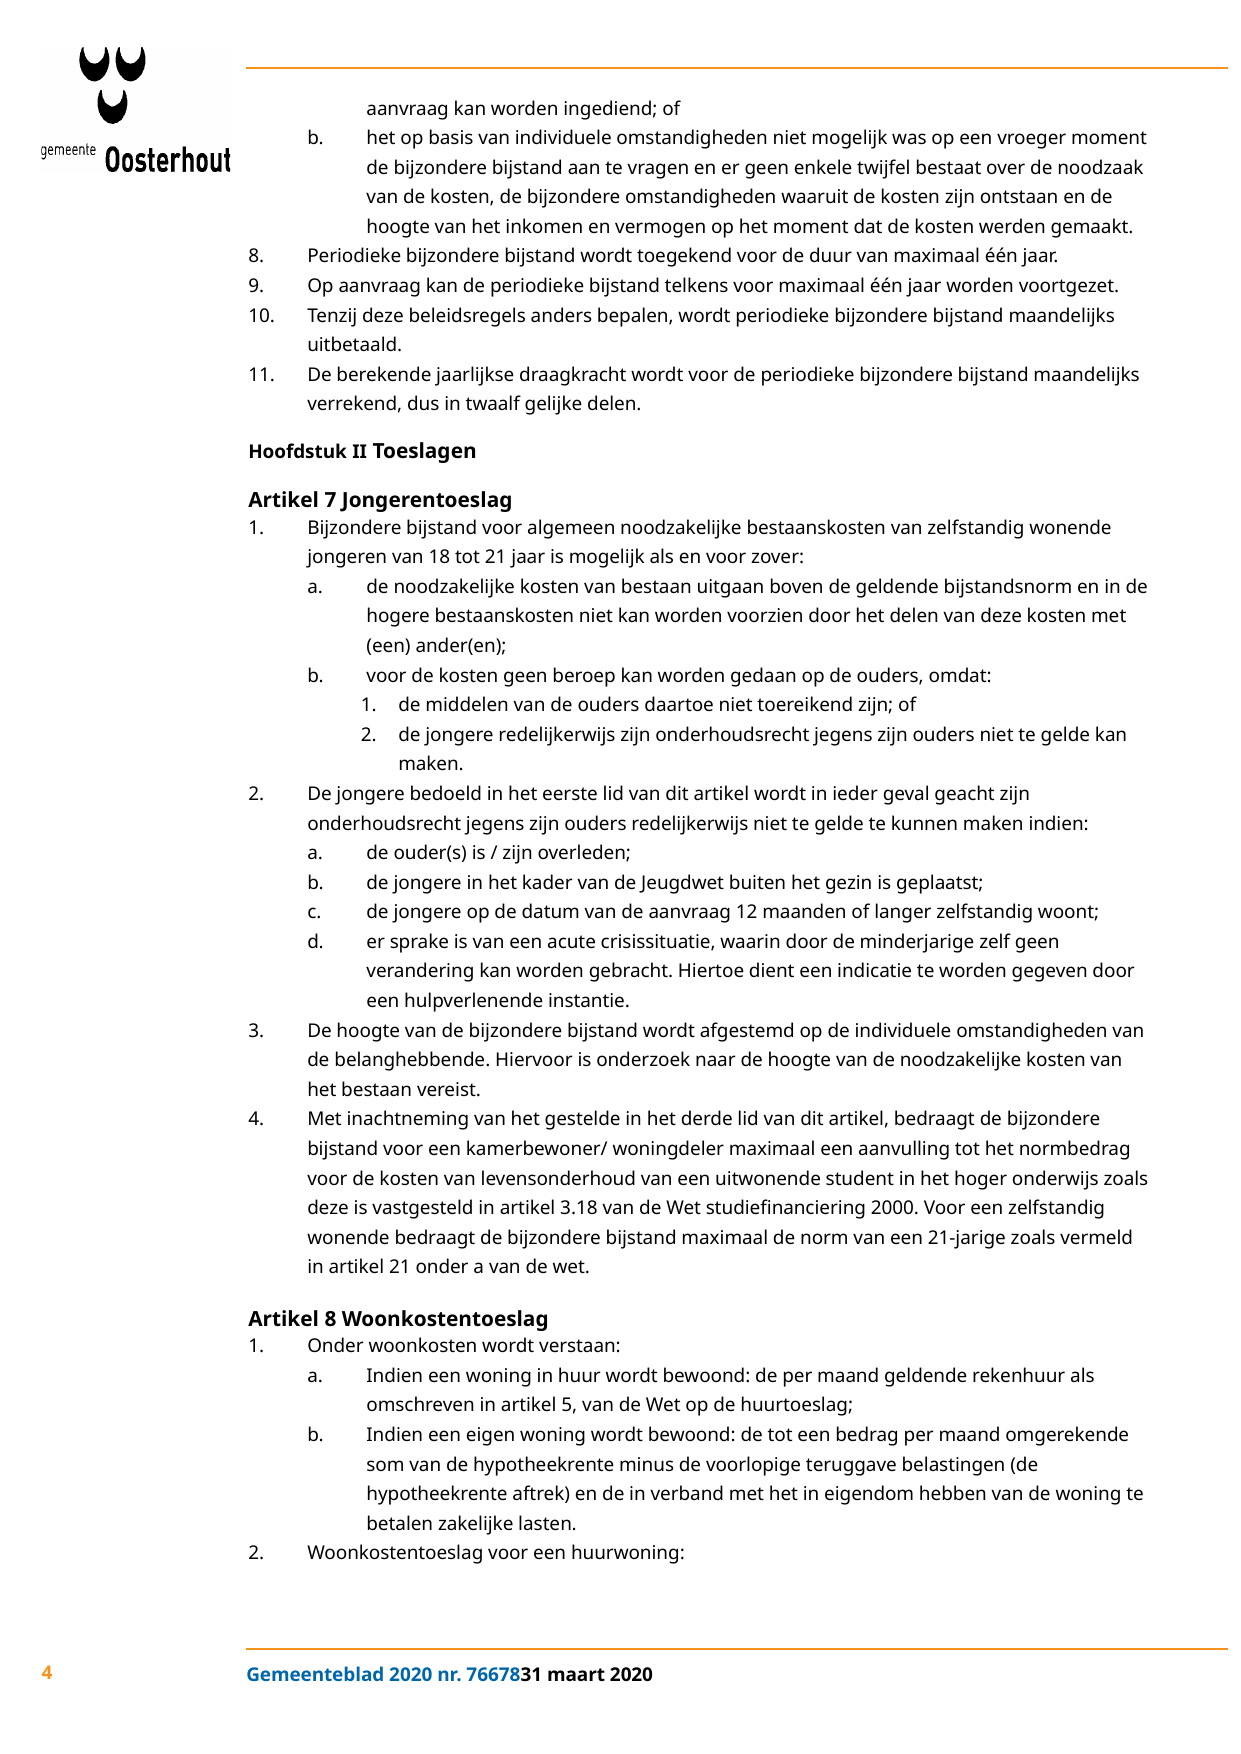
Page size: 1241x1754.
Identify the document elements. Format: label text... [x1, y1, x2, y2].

text Artikel 8 Woonkostentoeslag [248, 1304, 1152, 1332]
list de ouder(s) is / zijn overleden; [307, 839, 1152, 865]
list De hoogte van de bijzondere bijstand wordt afgestemd op de individuele omstandigheden van de belanghebbende. Hiervoor is onderzoek naar de hoogte van de noodzakelijke kosten van het bestaan vereist. [248, 1017, 1152, 1102]
list de jongere redelijkerwijs zijn onderhoudsrecht jegens zijn ouders niet te gelde kan maken. [361, 721, 1152, 776]
list de noodzakelijke kosten van bestaan uitgaan boven de geldende bijstandsnorm en in de hogere bestaanskosten niet kan worden voorzien door het delen van deze kosten met (een) ander(en); [307, 573, 1152, 658]
list Indien een eigen woning wordt bewoond: de tot een bedrag per maand omgerekende som van de hypotheekrente minus de voorlopige teruggave belastingen (de hypotheekrente aftrek) en de in verband met het in eigendom hebben van de woning te betalen zakelijke lasten. [307, 1421, 1152, 1536]
list het op basis van individuele omstandigheden niet mogelijk was op een vroeger moment de bijzondere bijstand aan te vragen en er geen enkele twijfel bestaat over de noodzaak van de kosten, de bijzondere omstandigheden waaruit de kosten zijn ontstaan en de hoogte van het inkomen en vermogen op het moment dat de kosten werden gemaakt. [307, 124, 1152, 239]
list de jongere op de datum van de aanvraag 12 maanden of langer zelfstandig woont; [307, 898, 1152, 924]
list aanvraag kan worden ingediend; of [307, 95, 1152, 121]
list Bijzondere bijstand voor algemeen noodzakelijke bestaanskosten van zelfstandig wonende jongeren van 18 tot 21 jaar is mogelijk als en voor zover: [248, 514, 1152, 569]
list Op aanvraag kan de periodieke bijstand telkens voor maximaal één jaar worden voortgezet. [248, 272, 1152, 298]
text Artikel 7 Jongerentoeslag [248, 486, 1152, 514]
list De berekende jaarlijkse draagkracht wordt voor de periodieke bijzondere bijstand maandelijks verrekend, dus in twaalf gelijke delen. [248, 361, 1152, 416]
text Hoofdstuk II Toeslagen [248, 436, 1152, 465]
list de middelen van de ouders daartoe niet toereikend zijn; of [361, 691, 1152, 717]
list er sprake is van een acute crisissituatie, waarin door de minderjarige zelf geen verandering kan worden gebracht. Hiertoe dient een indicatie te worden gegeven door een hulpverlenende instantie. [307, 928, 1152, 1013]
picture [41, 47, 231, 172]
list voor de kosten geen beroep kan worden gedaan op de ouders, omdat: [307, 662, 1152, 688]
list Indien een woning in huur wordt bewoond: de per maand geldende rekenhuur als omschreven in artikel 5, van de Wet op de huurtoeslag; [307, 1362, 1152, 1417]
list Onder woonkosten wordt verstaan: [248, 1332, 1152, 1358]
list De jongere bedoeld in het eerste lid van dit artikel wordt in ieder geval geacht zijn onderhoudsrecht jegens zijn ouders redelijkerwijs niet te gelde te kunnen maken indien: [248, 780, 1152, 836]
list Met inachtneming van het gestelde in het derde lid van dit artikel, bedraagt de bijzondere bijstand voor een kamerbewoner/ woningdeler maximaal een aanvulling tot het normbedrag voor de kosten van levensonderhoud van een uitwonende student in het hoger onderwijs zoals deze is vastgesteld in artikel 3.18 van de Wet studiefinanciering 2000. Voor een zelfstandig wonende bedraagt de bijzondere bijstand maximaal de norm van een 21-jarige zoals vermeld in artikel 21 onder a van de wet. [248, 1106, 1152, 1279]
list Tenzij deze beleidsregels anders bepalen, wordt periodieke bijzondere bijstand maandelijks uitbetaald. [248, 302, 1152, 357]
list Woonkostentoeslag voor een huurwoning: [248, 1539, 1152, 1565]
list Periodieke bijzondere bijstand wordt toegekend voor de duur van maximaal één jaar. [248, 243, 1152, 268]
list de jongere in het kader van de Jeugdwet buiten het gezin is geplaatst; [307, 869, 1152, 895]
